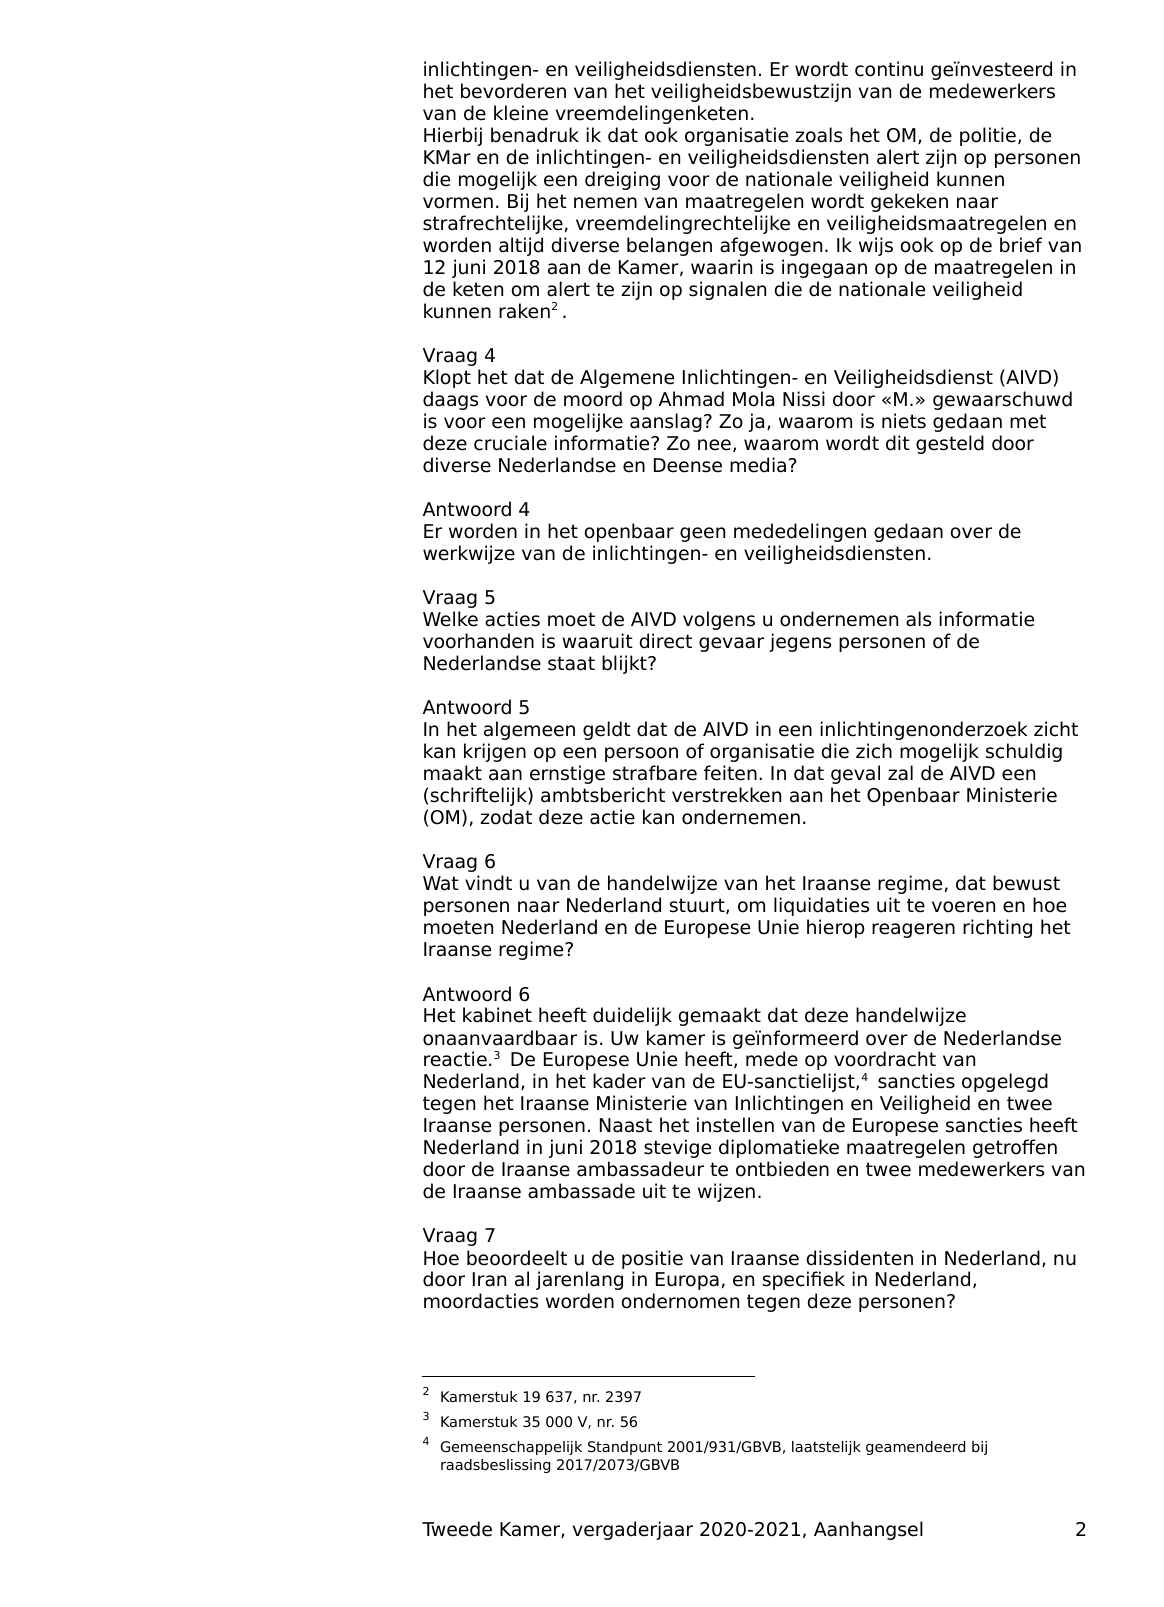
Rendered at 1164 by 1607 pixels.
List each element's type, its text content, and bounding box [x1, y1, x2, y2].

text Wat vindt u van de handelwijze van het Iraanse regime, dat bewust personen naar Nederland stuurt, om liquidaties uit te voeren en hoe moeten Nederland en de Europese Unie hierop reageren richting het Iraanse regime? [422, 873, 1087, 961]
text Gemeenschappelijk Standpunt 2001/931/GBVB, laatstelijk geamendeerd bij raadsbeslissing 2017/2073/GBVB [422, 1435, 1087, 1474]
text Kamerstuk 19 637, nr. 2397 [422, 1385, 1087, 1407]
text Hierbij benadruk ik dat ook organisatie zoals het OM, de politie, de KMar en de inlichtingen- en veiligheidsdiensten alert zijn op personen die mogelijk een dreiging voor de nationale veiligheid kunnen vormen. Bij het nemen van maatregelen wordt gekeken naar strafrechtelijke, vreemdelingrechtelijke en veiligheidsmaatregelen en worden altijd diverse belangen afgewogen. Ik wijs ook op de brief van 12 juni 2018 aan de Kamer, waarin is ingegaan op de maatregelen in de keten om alert te zijn op signalen die de nationale veiligheid kunnen raken. [422, 125, 1087, 323]
text Antwoord 5 [422, 697, 1087, 719]
text Er worden in het openbaar geen mededelingen gedaan over de werkwijze van de inlichtingen- en veiligheidsdiensten. [422, 521, 1087, 565]
text Hoe beoordeelt u de positie van Iraanse dissidenten in Nederland, nu door Iran al jarenlang in Europa, en specifiek in Nederland, moordacties worden ondernomen tegen deze personen? [422, 1247, 1087, 1313]
text In het algemeen geldt dat de AIVD in een inlichtingenonderzoek zicht kan krijgen op een persoon of organisatie die zich mogelijk schuldig maakt aan ernstige strafbare feiten. In dat geval zal de AIVD een (schriftelijk) ambtsbericht verstrekken aan het Openbaar Ministerie (OM), zodat deze actie kan ondernemen. [422, 719, 1087, 829]
text Antwoord 4 [422, 499, 1087, 521]
text Antwoord 6 [422, 983, 1087, 1005]
text Vraag 6 [422, 851, 1087, 873]
text inlichtingen- en veiligheidsdiensten. Er wordt continu geïnvesteerd in het bevorderen van het veiligheidsbewustzijn van de medewerkers van de kleine vreemdelingenketen. [422, 59, 1087, 125]
text Vraag 7 [422, 1225, 1087, 1247]
text Welke acties moet de AIVD volgens u ondernemen als informatie voorhanden is waaruit direct gevaar jegens personen of de Nederlandse staat blijkt? [422, 609, 1087, 675]
text Vraag 4 [422, 345, 1087, 367]
text Kamerstuk 35 000 V, nr. 56 [422, 1410, 1087, 1432]
text Het kabinet heeft duidelijk gemaakt dat deze handelwijze onaanvaardbaar is. Uw kamer is geïnformeerd over de Nederlandse reactie. De Europese Unie heeft, mede op voordracht van Nederland, in het kader van de EU-sanctielijst, sancties opgelegd tegen het Iraanse Ministerie van Inlichtingen en Veiligheid en twee Iraanse personen. Naast het instellen van de Europese sancties heeft Nederland in juni 2018 stevige diplomatieke maatregelen getroffen door de Iraanse ambassadeur te ontbieden en twee medewerkers van de Iraanse ambassade uit te wijzen. [422, 1005, 1087, 1203]
text Klopt het dat de Algemene Inlichtingen- en Veiligheidsdienst (AIVD) daags voor de moord op Ahmad Mola Nissi door «M.» gewaarschuwd is voor een mogelijke aanslag? Zo ja, waarom is niets gedaan met deze cruciale informatie? Zo nee, waarom wordt dit gesteld door diverse Nederlandse en Deense media? [422, 367, 1087, 477]
text Vraag 5 [422, 587, 1087, 609]
